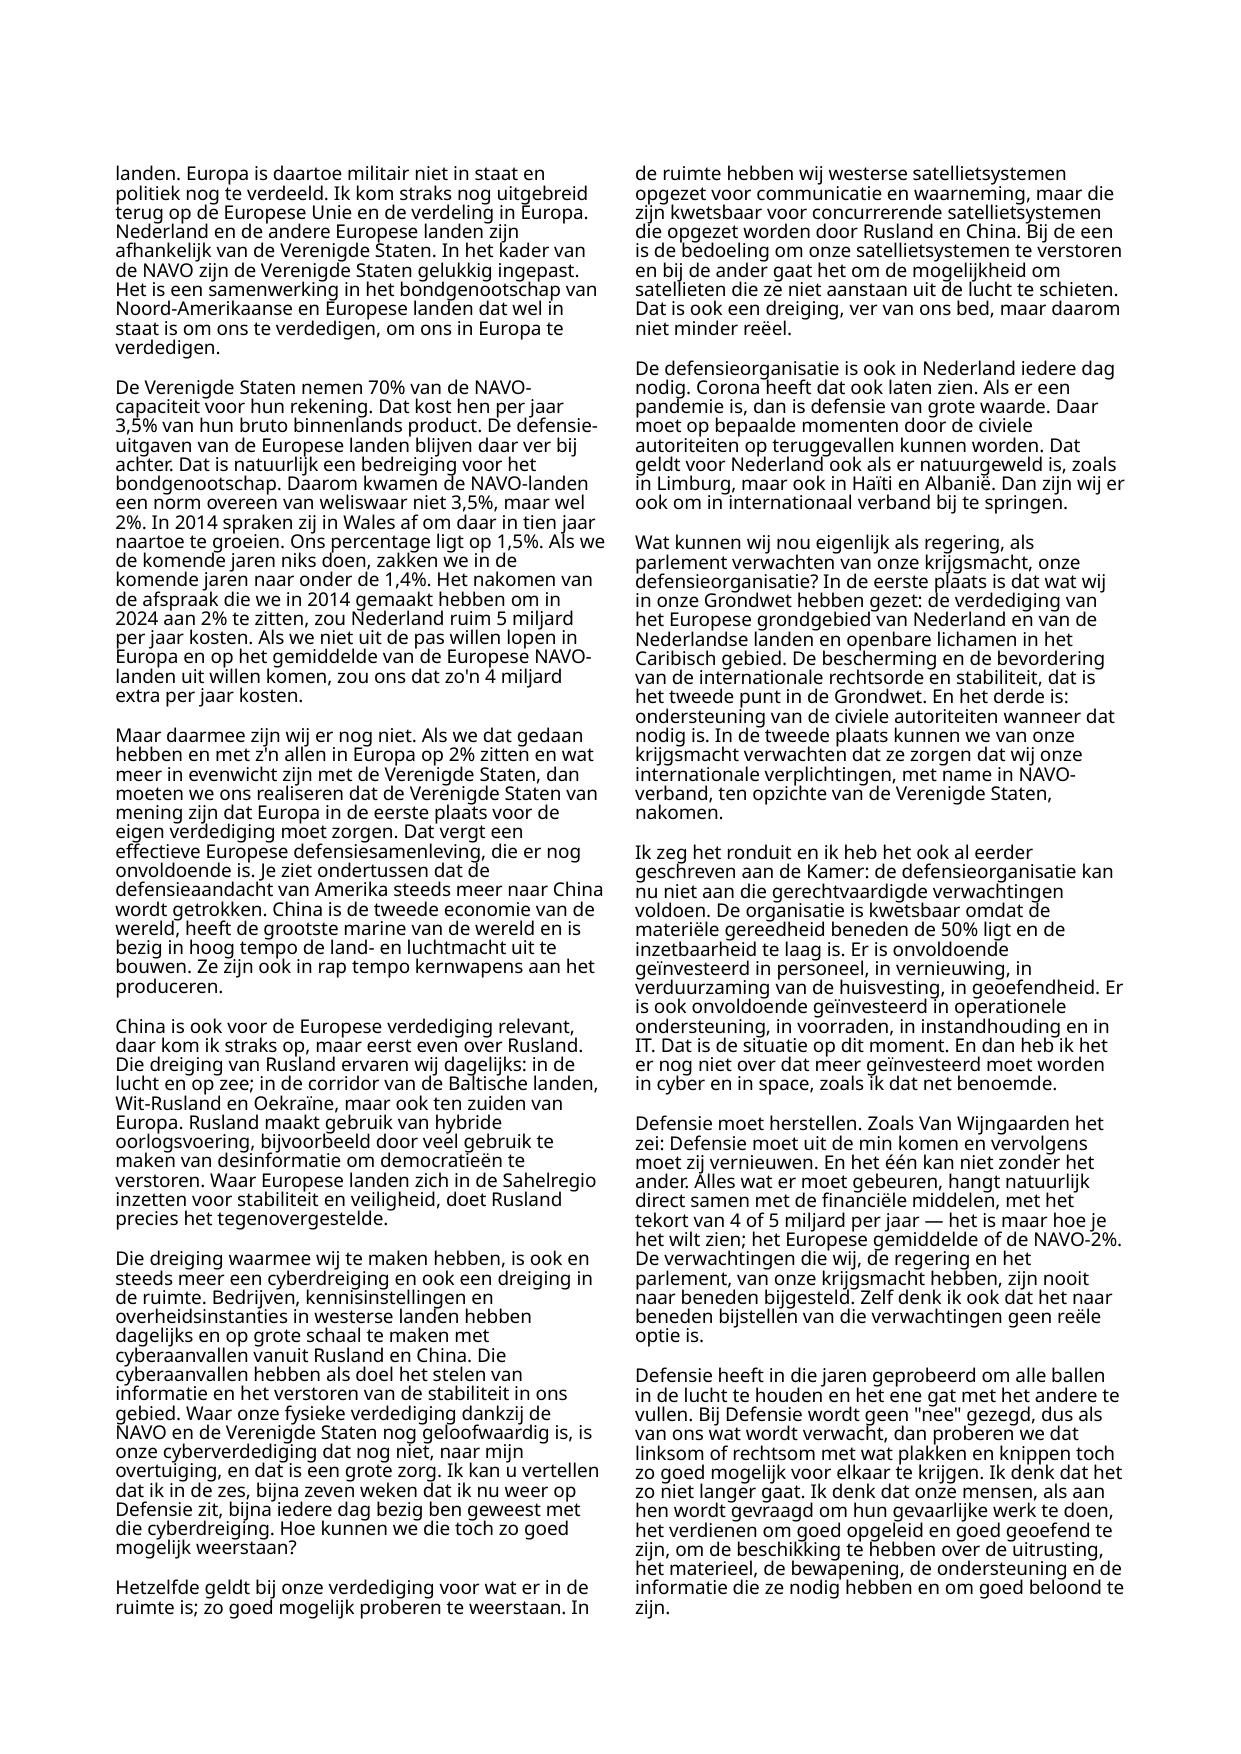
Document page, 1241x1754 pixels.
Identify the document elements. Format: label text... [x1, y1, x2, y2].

text China is ook voor de Europese verdediging relevant, daar kom ik straks op, maar eerst even over Rusland. Die dreiging van Rusland ervaren wij dagelijks: in de lucht en op zee; in de corridor van de Baltische landen, Wit-Rusland en Oekraïne, maar ook ten zuiden van Europa. Rusland maakt gebruik van hybride oorlogsvoering, bijvoorbeeld door veel gebruik te maken van desinformatie om democratieën te verstoren. Waar Europese landen zich in de Sahelregio inzetten voor stabiliteit en veiligheid, doet Rusland precies het tegenovergestelde. [115, 1018, 605, 1229]
text De Verenigde Staten nemen 70% van de NAVO-capaciteit voor hun rekening. Dat kost hen per jaar 3,5% van hun bruto binnenlands product. De defensie-uitgaven van de Europese landen blijven daar ver bij achter. Dat is natuurlijk een bedreiging voor het bondgenootschap. Daarom kwamen de NAVO-landen een norm overeen van weliswaar niet 3,5%, maar wel 2%. In 2014 spraken zij in Wales af om daar in tien jaar naartoe te groeien. Ons percentage ligt op 1,5%. Als we de komende jaren niks doen, zakken we in de komende jaren naar onder de 1,4%. Het nakomen van de afspraak die we in 2014 gemaakt hebben om in 2024 aan 2% te zitten, zou Nederland ruim 5 miljard per jaar kosten. Als we niet uit de pas willen lopen in Europa en op het gemiddelde van de Europese NAVO-landen uit willen komen, zou ons dat zo'n 4 miljard extra per jaar kosten. [115, 379, 605, 706]
text de ruimte hebben wij westerse satellietsystemen opgezet voor communicatie en waarneming, maar die zijn kwetsbaar voor concurrerende satellietsystemen die opgezet worden door Rusland en China. Bij de een is de bedoeling om onze satellietsystemen te verstoren en bij de ander gaat het om de mogelijkheid om satellieten die ze niet aanstaan uit de lucht te schieten. Dat is ook een dreiging, ver van ons bed, maar daarom niet minder reëel. [635, 165, 1125, 339]
text Defensie moet herstellen. Zoals Van Wijngaarden het zei: Defensie moet uit de min komen en vervolgens moet zij vernieuwen. En het één kan niet zonder het ander. Alles wat er moet gebeuren, hangt natuurlijk direct samen met de financiële middelen, met het tekort van 4 of 5 miljard per jaar — het is maar hoe je het wilt zien; het Europese gemiddelde of de NAVO-2%. De verwachtingen die wij, de regering en het parlement, van onze krijgsmacht hebben, zijn nooit naar beneden bijgesteld. Zelf denk ik ook dat het naar beneden bijstellen van die verwachtingen geen reële optie is. [635, 1115, 1125, 1347]
text Hetzelfde geldt bij onze verdediging voor wat er in de ruimte is; zo goed mogelijk proberen te weerstaan. In [115, 1579, 605, 1618]
text Defensie heeft in die jaren geprobeerd om alle ballen in de lucht te houden en het ene gat met het andere te vullen. Bij Defensie wordt geen "nee" gezegd, dus als van ons wat wordt verwacht, dan proberen we dat linksom of rechtsom met wat plakken en knippen toch zo goed mogelijk voor elkaar te krijgen. Ik denk dat het zo niet langer gaat. Ik denk dat onze mensen, als aan hen wordt gevraagd om hun gevaarlijke werk te doen, het verdienen om goed opgeleid en goed geoefend te zijn, om de beschikking te hebben over de uitrusting, het materieel, de bewapening, de ondersteuning en de informatie die ze nodig hebben en om goed beloond te zijn. [635, 1367, 1125, 1618]
text landen. Europa is daartoe militair niet in staat en politiek nog te verdeeld. Ik kom straks nog uitgebreid terug op de Europese Unie en de verdeling in Europa. Nederland en de andere Europese landen zijn afhankelijk van de Verenigde Staten. In het kader van de NAVO zijn de Verenigde Staten gelukkig ingepast. Het is een samenwerking in het bondgenootschap van Noord-Amerikaanse en Europese landen dat wel in staat is om ons te verdedigen, om ons in Europa te verdedigen. [115, 165, 605, 358]
text Ik zeg het ronduit en ik heb het ook al eerder geschreven aan de Kamer: de defensieorganisatie kan nu niet aan die gerechtvaardigde verwachtingen voldoen. De organisatie is kwetsbaar omdat de materiële gereedheid beneden de 50% ligt en de inzetbaarheid te laag is. Er is onvoldoende geïnvesteerd in personeel, in vernieuwing, in verduurzaming van de huisvesting, in geoefendheid. Er is ook onvoldoende geïnvesteerd in operationele ondersteuning, in voorraden, in instandhouding en in IT. Dat is de situatie op dit moment. En dan heb ik het er nog niet over dat meer geïnvesteerd moet worden in cyber en in space, zoals ik dat net benoemde. [635, 844, 1125, 1095]
text Wat kunnen wij nou eigenlijk als regering, als parlement verwachten van onze krijgsmacht, onze defensieorganisatie? In de eerste plaats is dat wat wij in onze Grondwet hebben gezet: de verdediging van het Europese grondgebied van Nederland en van de Nederlandse landen en openbare lichamen in het Caribisch gebied. De bescherming en de bevordering van de internationale rechtsorde en stabiliteit, dat is het tweede punt in de Grondwet. En het derde is: ondersteuning van de civiele autoriteiten wanneer dat nodig is. In de tweede plaats kunnen we van onze krijgsmacht verwachten dat ze zorgen dat wij onze internationale verplichtingen, met name in NAVO-verband, ten opzichte van de Verenigde Staten, nakomen. [635, 534, 1125, 823]
text Maar daarmee zijn wij er nog niet. Als we dat gedaan hebben en met z'n allen in Europa op 2% zitten en wat meer in evenwicht zijn met de Verenigde Staten, dan moeten we ons realiseren dat de Verenigde Staten van mening zijn dat Europa in de eerste plaats voor de eigen verdediging moet zorgen. Dat vergt een effectieve Europese defensiesamenleving, die er nog onvoldoende is. Je ziet ondertussen dat de defensieaandacht van Amerika steeds meer naar China wordt getrokken. China is de tweede economie van de wereld, heeft de grootste marine van de wereld en is bezig in hoog tempo de land- en luchtmacht uit te bouwen. Ze zijn ook in rap tempo kernwapens aan het produceren. [115, 727, 605, 997]
text De defensieorganisatie is ook in Nederland iedere dag nodig. Corona heeft dat ook laten zien. Als er een pandemie is, dan is defensie van grote waarde. Daar moet op bepaalde momenten door de civiele autoriteiten op teruggevallen kunnen worden. Dat geldt voor Nederland ook als er natuurgeweld is, zoals in Limburg, maar ook in Haïti en Albanië. Dan zijn wij er ook om in internationaal verband bij te springen. [635, 359, 1125, 514]
text Die dreiging waarmee wij te maken hebben, is ook en steeds meer een cyberdreiging en ook een dreiging in de ruimte. Bedrijven, kennisinstellingen en overheidsinstanties in westerse landen hebben dagelijks en op grote schaal te maken met cyberaanvallen vanuit Rusland en China. Die cyberaanvallen hebben als doel het stelen van informatie en het verstoren van de stabiliteit in ons gebied. Waar onze fysieke verdediging dankzij de NAVO en de Verenigde Staten nog geloofwaardig is, is onze cyberverdediging dat nog niet, naar mijn overtuiging, en dat is een grote zorg. Ik kan u vertellen dat ik in de zes, bijna zeven weken dat ik nu weer op Defensie zit, bijna iedere dag bezig ben geweest met die cyberdreiging. Hoe kunnen we die toch zo goed mogelijk weerstaan? [115, 1250, 605, 1559]
